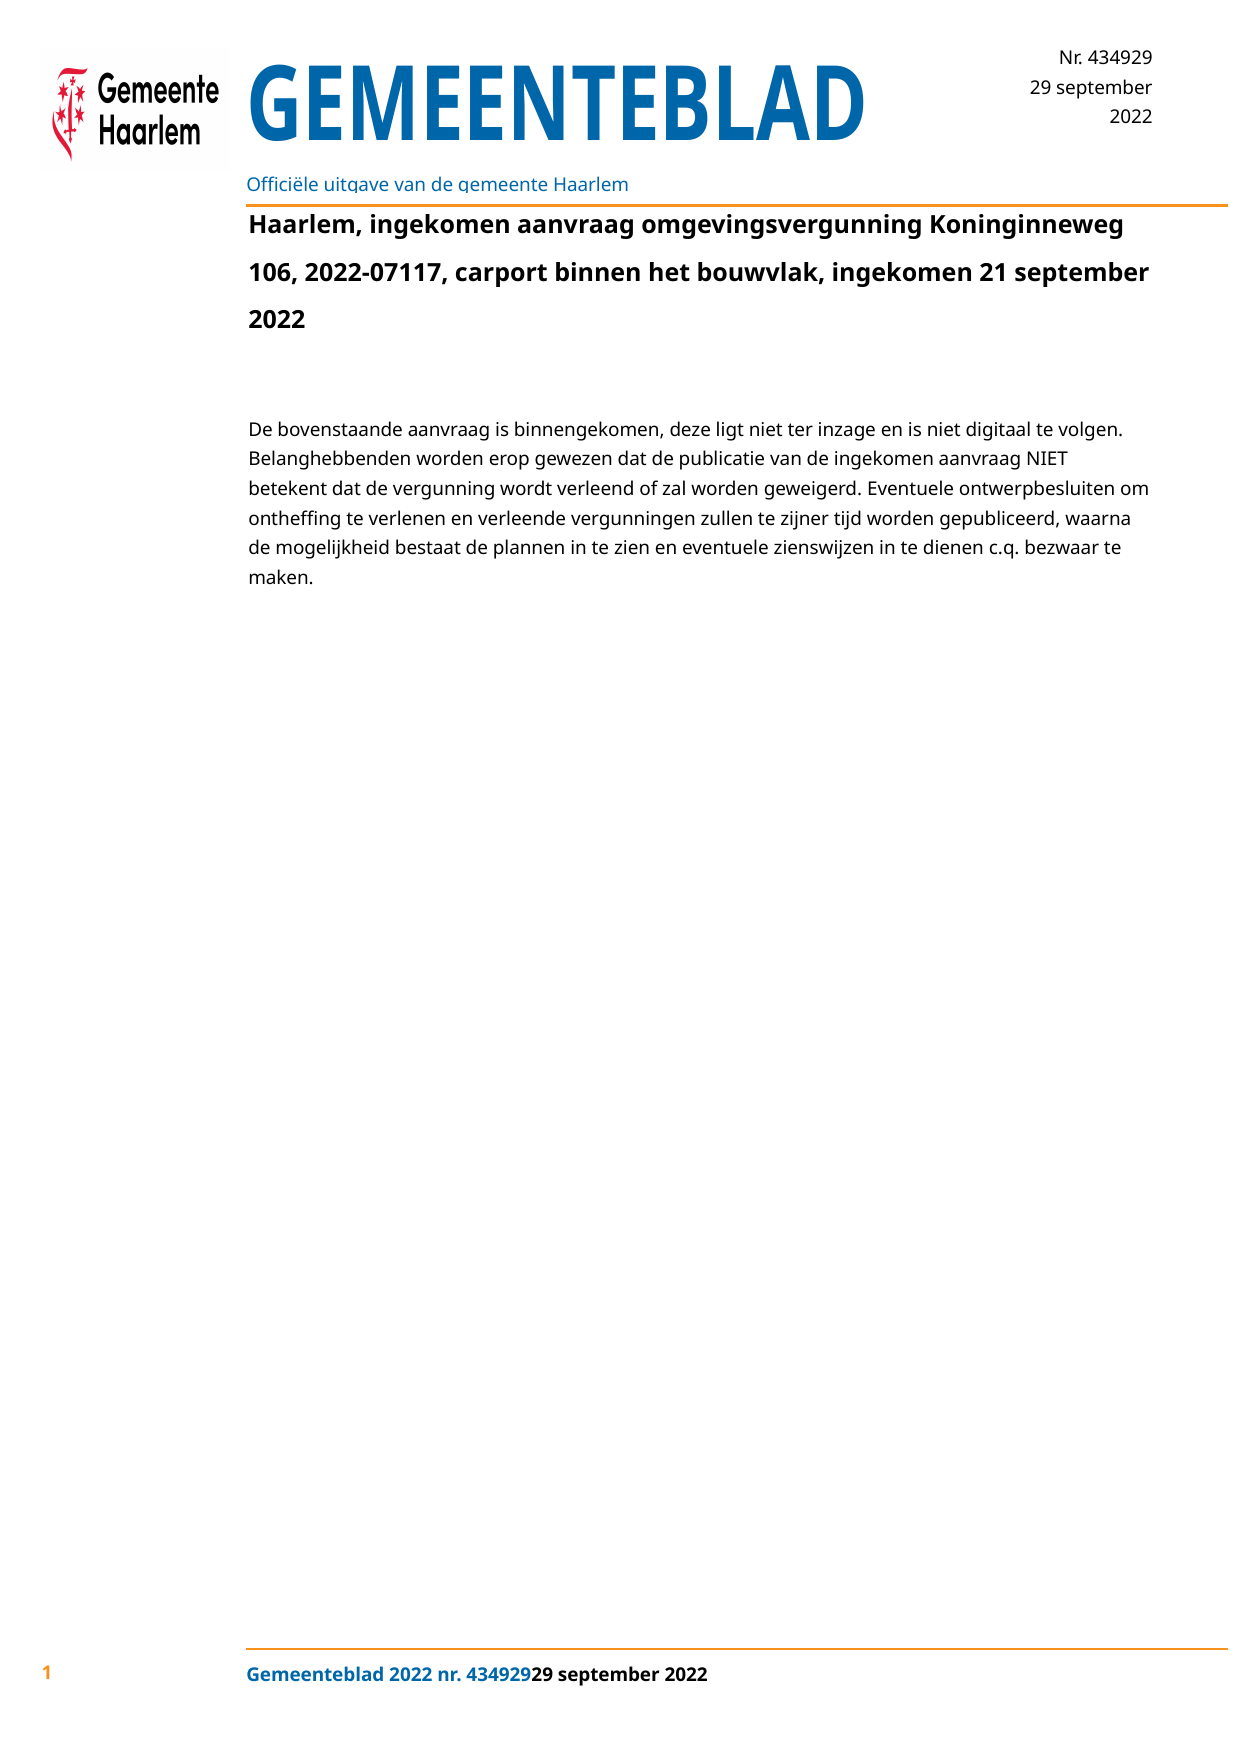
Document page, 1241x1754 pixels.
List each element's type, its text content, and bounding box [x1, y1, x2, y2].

picture [41, 47, 231, 172]
text De bovenstaande aanvraag is binnengekomen, deze ligt niet ter inzage en is niet digitaal te volgen. Belanghebbenden worden erop gewezen dat de publicatie van de ingekomen aanvraag NIET betekent dat de vergunning wordt verleend of zal worden geweigerd. Eventuele ontwerpbesluiten om ontheffing te verlenen en verleende vergunningen zullen te zijner tijd worden gepubliceerd, waarna de mogelijkheid bestaat de plannen in te zien en eventuele zienswijzen in te dienen c.q. bezwaar te maken. [248, 416, 1152, 589]
text Haarlem, ingekomen aanvraag omgevingsvergunning Koninginneweg 106, 2022-07117, carport binnen het bouwvlak, ingekomen 21 september 2022 [248, 207, 1152, 336]
